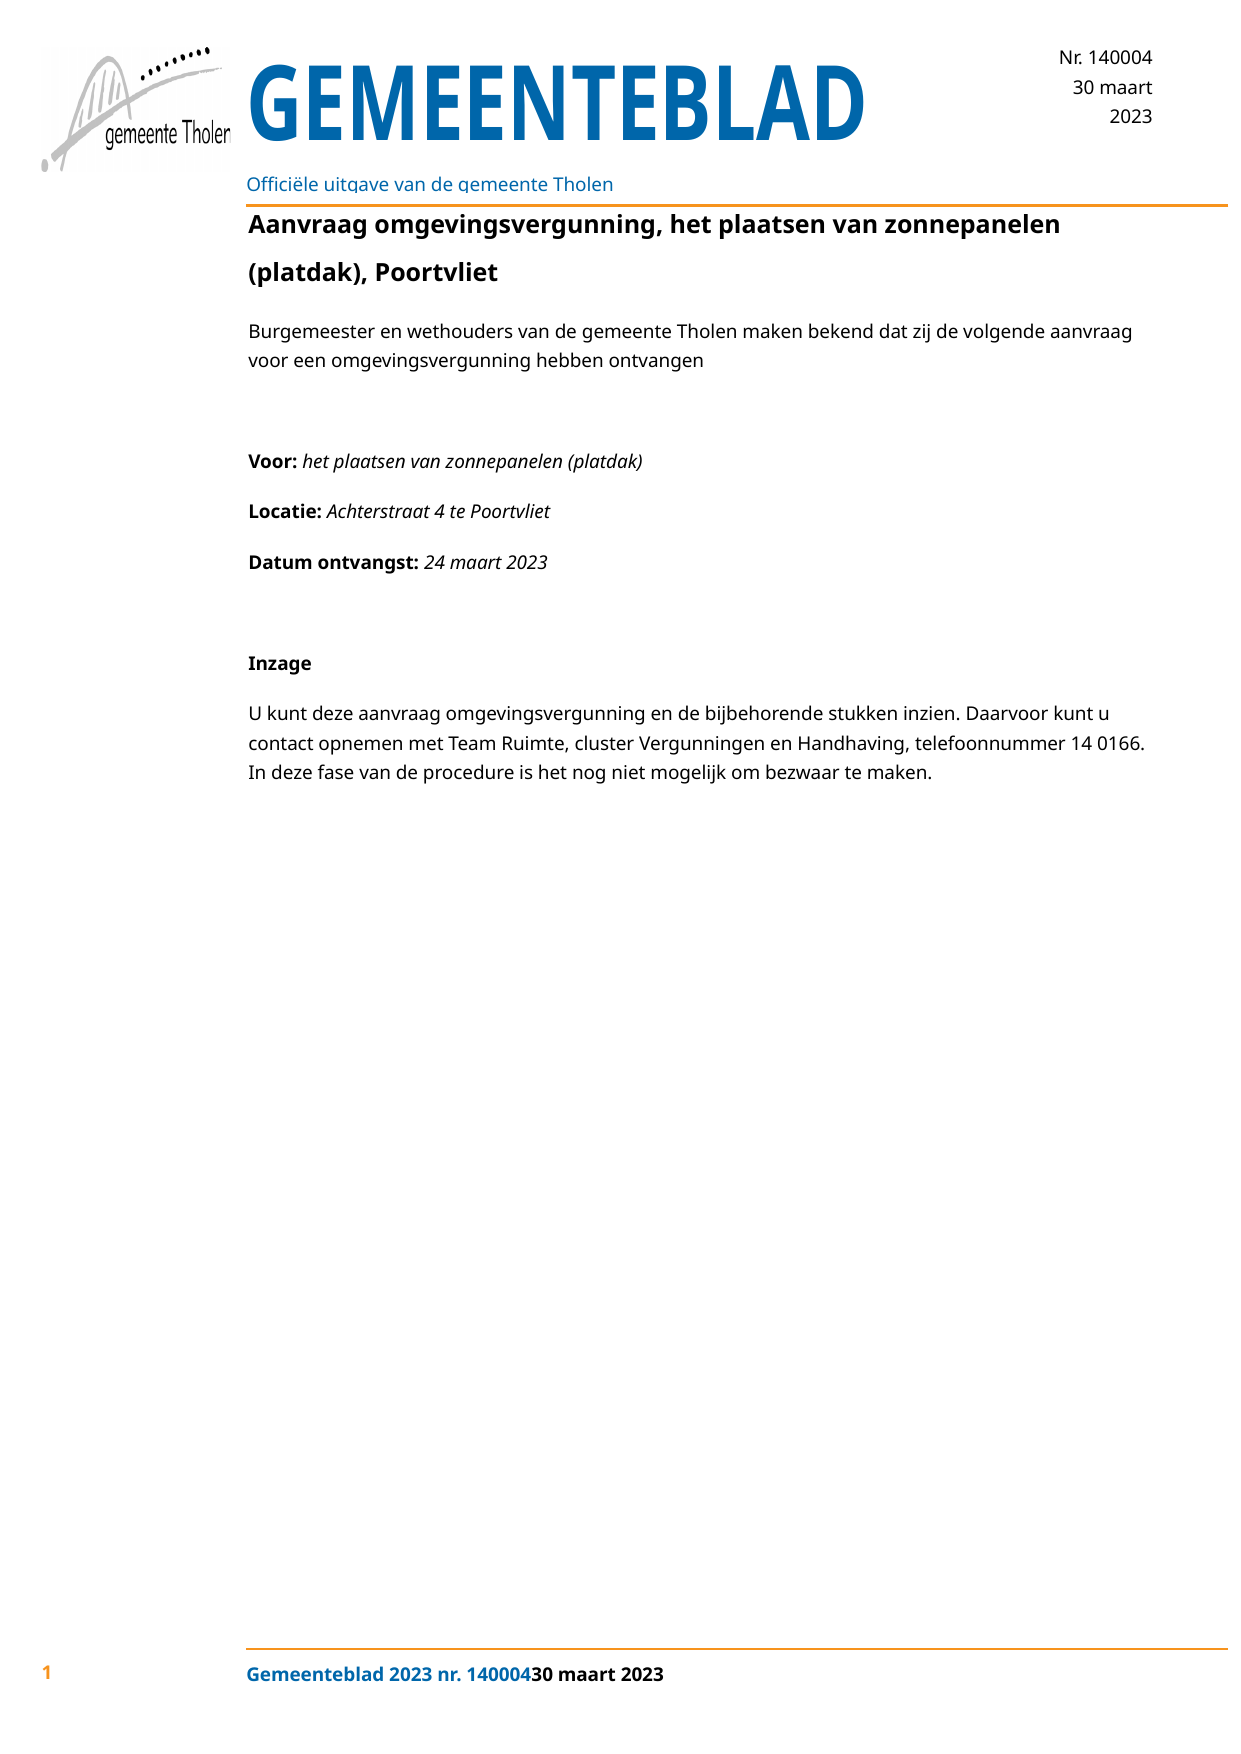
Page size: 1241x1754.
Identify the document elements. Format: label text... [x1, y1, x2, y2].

text Burgemeester en wethouders van de gemeente Tholen maken bekend dat zij de volgende aanvraag voor een omgevingsvergunning hebben ontvangen [248, 318, 1152, 373]
text Aanvraag omgevingsvergunning, het plaatsen van zonnepanelen (platdak), Poortvliet [248, 207, 1152, 288]
text Locatie: Achterstraat 4 te Poortvliet [248, 499, 1152, 524]
picture [41, 47, 231, 172]
text Datum ontvangst: 24 maart 2023 [248, 549, 1152, 575]
text Voor: het plaatsen van zonnepanelen (platdak) [248, 448, 1152, 474]
text U kunt deze aanvraag omgevingsvergunning en de bijbehorende stukken inzien. Daarvoor kunt u contact opnemen met Team Ruimte, cluster Vergunningen en Handhaving, telefoonnummer 14 0166. In deze fase van de procedure is het nog niet mogelijk om bezwaar te maken. [248, 700, 1152, 785]
text Inzage [248, 650, 1152, 676]
